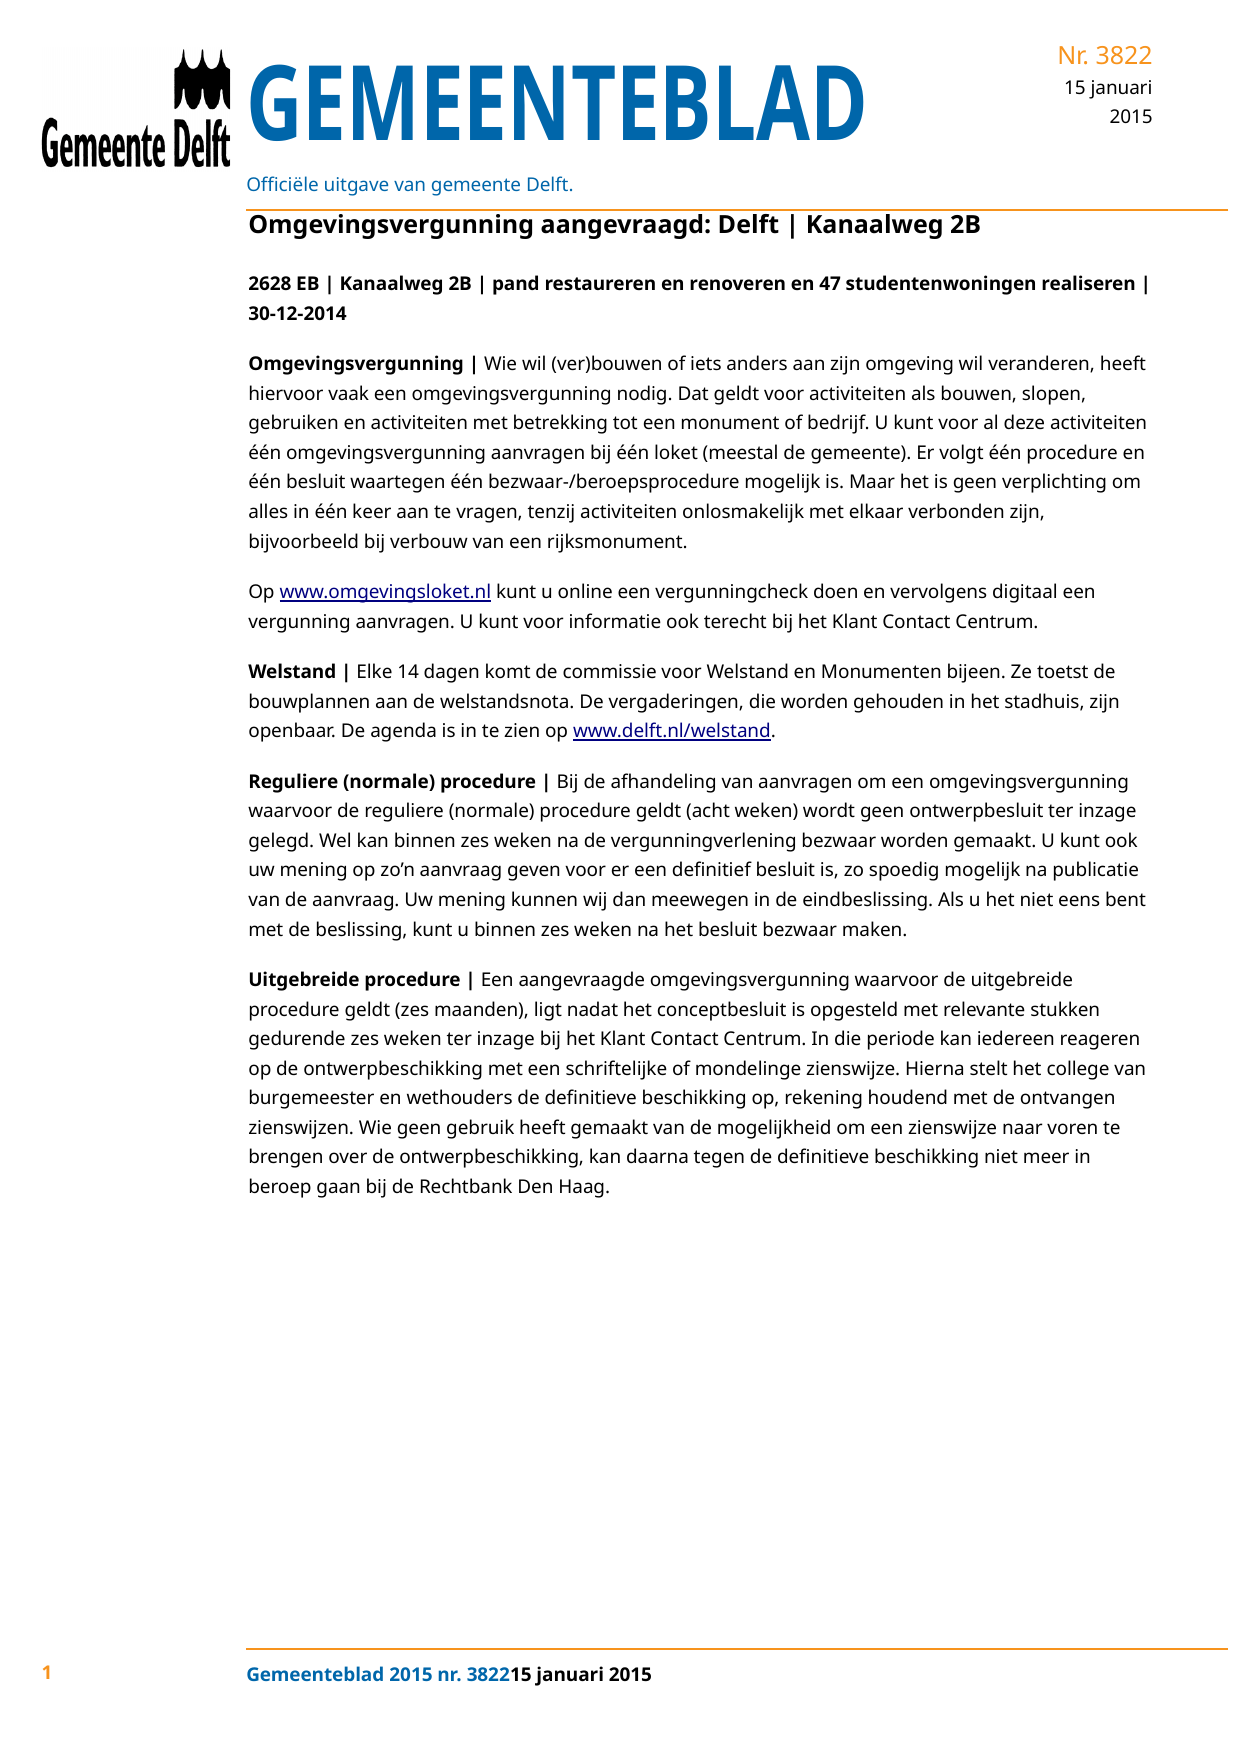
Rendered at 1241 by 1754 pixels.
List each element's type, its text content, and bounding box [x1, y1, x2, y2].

text Uitgebreide procedure | Een aangevraagde omgevingsvergunning waarvoor de uitgebreide procedure geldt (zes maanden), ligt nadat het conceptbesluit is opgesteld met relevante stukken gedurende zes weken ter inzage bij het Klant Contact Centrum. In die periode kan iedereen reageren op de ontwerpbeschikking met een schriftelijke of mondelinge zienswijze. Hierna stelt het college van burgemeester en wethouders de definitieve beschikking op, rekening houdend met de ontvangen zienswijzen. Wie geen gebruik heeft gemaakt van de mogelijkheid om een zienswijze naar voren te brengen over de ontwerpbeschikking, kan daarna tegen de definitieve beschikking niet meer in beroep gaan bij de Rechtbank Den Haag. [248, 966, 1152, 1199]
text Omgevingsvergunning aangevraagd: Delft | Kanaalweg 2B [248, 211, 1152, 241]
text Reguliere (normale) procedure | Bij de afhandeling van aanvragen om een omgevingsvergunning waarvoor de reguliere (normale) procedure geldt (acht weken) wordt geen ontwerpbesluit ter inzage gelegd. Wel kan binnen zes weken na de vergunningverlening bezwaar worden gemaakt. U kunt ook uw mening op zo’n aanvraag geven voor er een definitief besluit is, zo spoedig mogelijk na publicatie van de aanvraag. Uw mening kunnen wij dan meewegen in de eindbeslissing. Als u het niet eens bent met de beslissing, kunt u binnen zes weken na het besluit bezwaar maken. [248, 768, 1152, 941]
text Welstand | Elke 14 dagen komt de commissie voor Welstand en Monumenten bijeen. Ze toetst de bouwplannen aan de welstandsnota. De vergaderingen, die worden gehouden in het stadhuis, zijn openbaar. De agenda is in te zien op www.delft.nl/welstand. [248, 658, 1152, 743]
text 2628 EB | Kanaalweg 2B | pand restaureren en renoveren en 47 studentenwoningen realiseren | 30-12-2014 [248, 270, 1152, 326]
text Op www.omgevingsloket.nl kunt u online een vergunningcheck doen en vervolgens digitaal een vergunning aanvragen. U kunt voor informatie ook terecht bij het Klant Contact Centrum. [248, 578, 1152, 633]
text Omgevingsvergunning | Wie wil (ver)bouwen of iets anders aan zijn omgeving wil veranderen, heeft hiervoor vaak een omgevingsvergunning nodig. Dat geldt voor activiteiten als bouwen, slopen, gebruiken en activiteiten met betrekking tot een monument of bedrijf. U kunt voor al deze activiteiten één omgevingsvergunning aanvragen bij één loket (meestal de gemeente). Er volgt één procedure en één besluit waartegen één bezwaar-/beroepsprocedure mogelijk is. Maar het is geen verplichting om alles in één keer aan te vragen, tenzij activiteiten onlosmakelijk met elkaar verbonden zijn, bijvoorbeeld bij verbouw van een rijksmonument. [248, 350, 1152, 553]
picture [41, 47, 231, 172]
